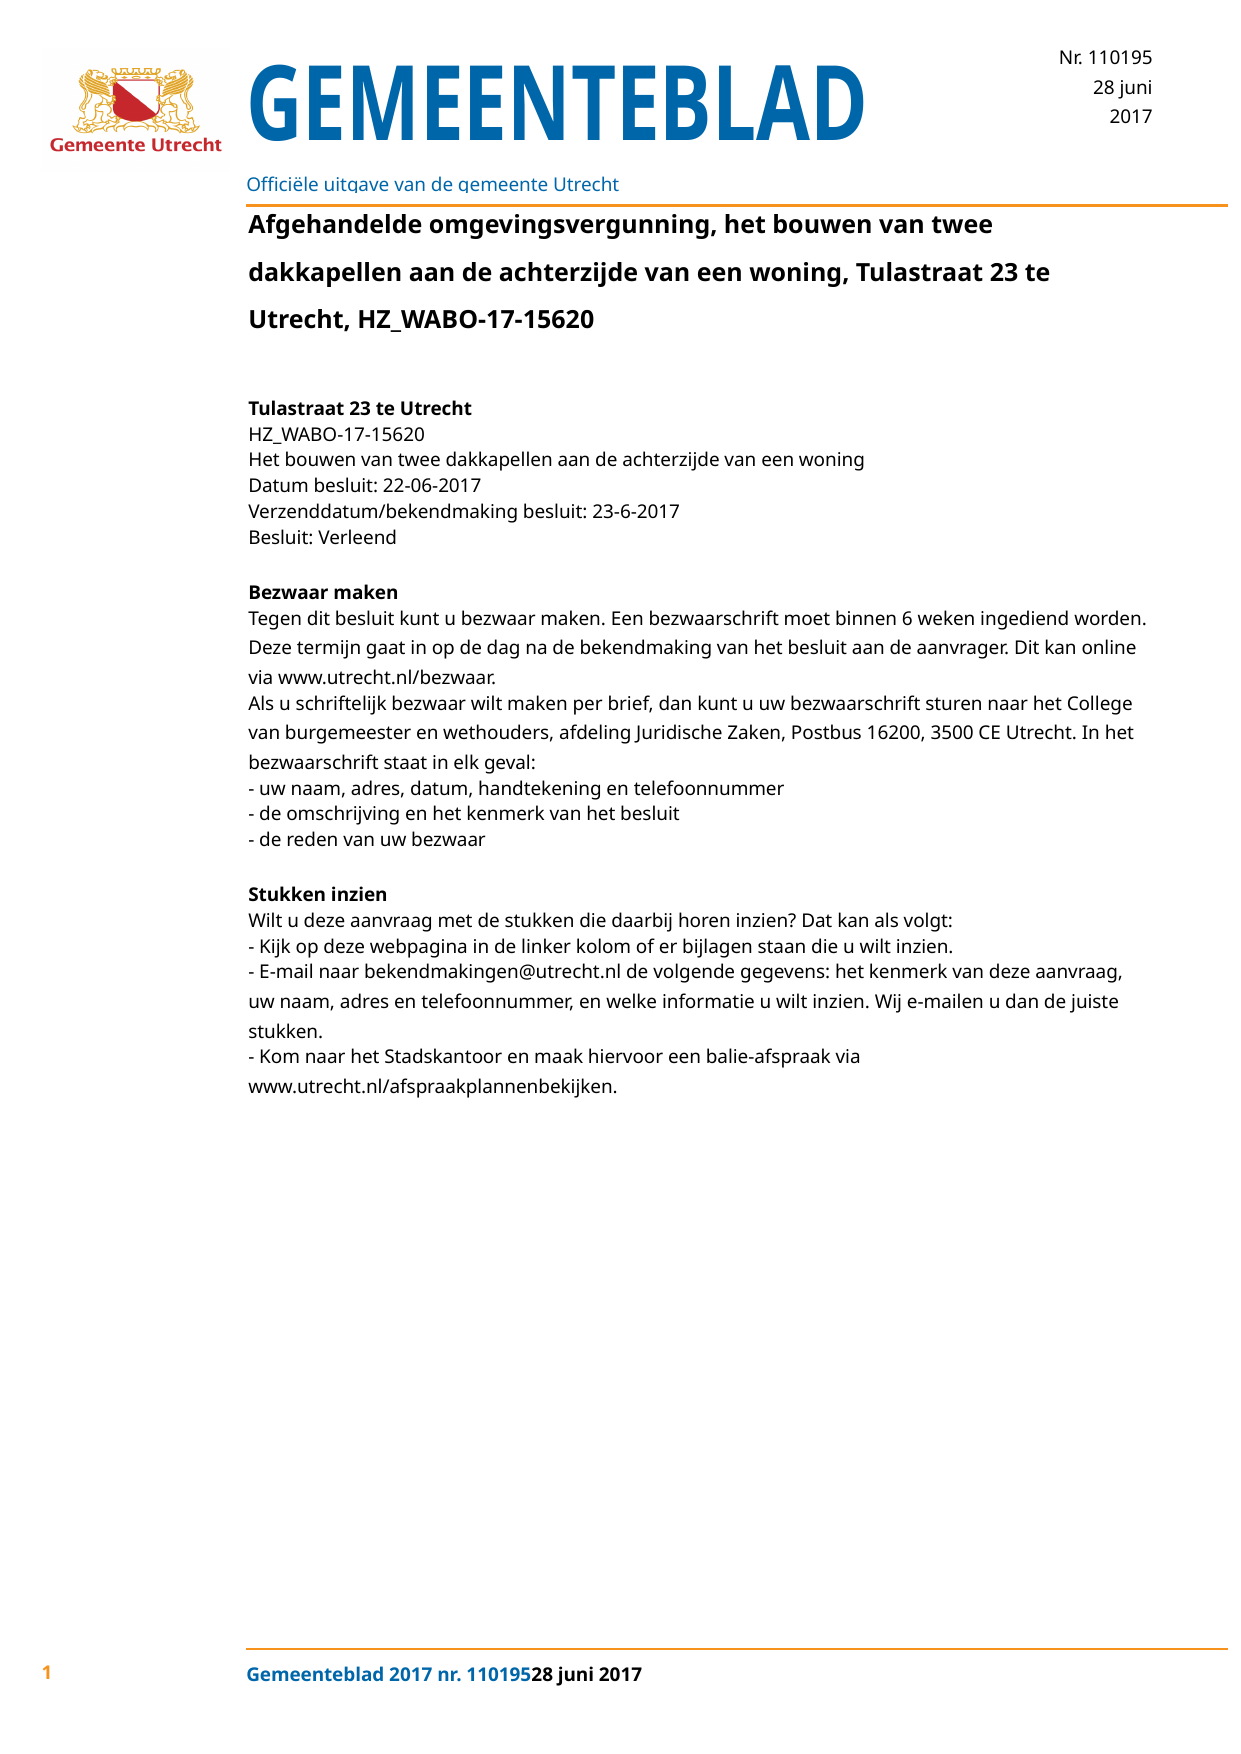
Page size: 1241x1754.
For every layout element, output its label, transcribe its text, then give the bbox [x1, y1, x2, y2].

table_cell Het bouwen van twee dakkapellen aan de achterzijde van een woning [248, 447, 1152, 472]
table_header Tulastraat 23 te Utrecht [248, 395, 1152, 421]
table_cell - E-mail naar bekendmakingen@utrecht.nl de volgende gegevens: het kenmerk van deze aanvraag, uw naam, adres en telefoonnummer, en welke informatie u wilt inzien. Wij e-mailen u dan de juiste stukken. [248, 959, 1152, 1043]
table_cell Als u schriftelijk bezwaar wilt maken per brief, dan kunt u uw bezwaarschrift sturen naar het College van burgemeester en wethouders, afdeling Juridische Zaken, Postbus 16200, 3500 CE Utrecht. In het bezwaarschrift staat in elk geval: [248, 690, 1152, 775]
table_cell HZ_WABO-17-15620 [248, 421, 1152, 447]
table_cell Verzenddatum/bekendmaking besluit: 23-6-2017 [248, 498, 1152, 524]
table_cell Besluit: Verleend [248, 524, 1152, 579]
table_cell - Kijk op deze webpagina in de linker kolom of er bijlagen staan die u wilt inzien. [248, 933, 1152, 959]
table_cell Tegen dit besluit kunt u bezwaar maken. Een bezwaarschrift moet binnen 6 weken ingediend worden. Deze termijn gaat in op de dag na de bekendmaking van het besluit aan de aanvrager. Dit kan online via www.utrecht.nl/bezwaar. [248, 605, 1152, 690]
table_cell Datum besluit: 22-06-2017 [248, 473, 1152, 498]
text Afgehandelde omgevingsvergunning, het bouwen van twee dakkapellen aan de achterzijde van een woning, Tulastraat 23 te Utrecht, HZ_WABO-17-15620 [248, 207, 1152, 336]
table_cell - uw naam, adres, datum, handtekening en telefoonnummer [248, 775, 1152, 800]
table_cell - de omschrijving en het kenmerk van het besluit [248, 800, 1152, 826]
table_cell Wilt u deze aanvraag met de stukken die daarbij horen inzien? Dat kan als volgt: [248, 907, 1152, 933]
table_cell Bezwaar maken [248, 579, 1152, 605]
table_cell - Kom naar het Stadskantoor en maak hiervoor een balie-afspraak via www.utrecht.nl/afspraakplannenbekijken. [248, 1044, 1152, 1099]
picture [41, 47, 231, 172]
table_cell Stukken inzien [248, 881, 1152, 907]
table_cell - de reden van uw bezwaar [248, 826, 1152, 881]
